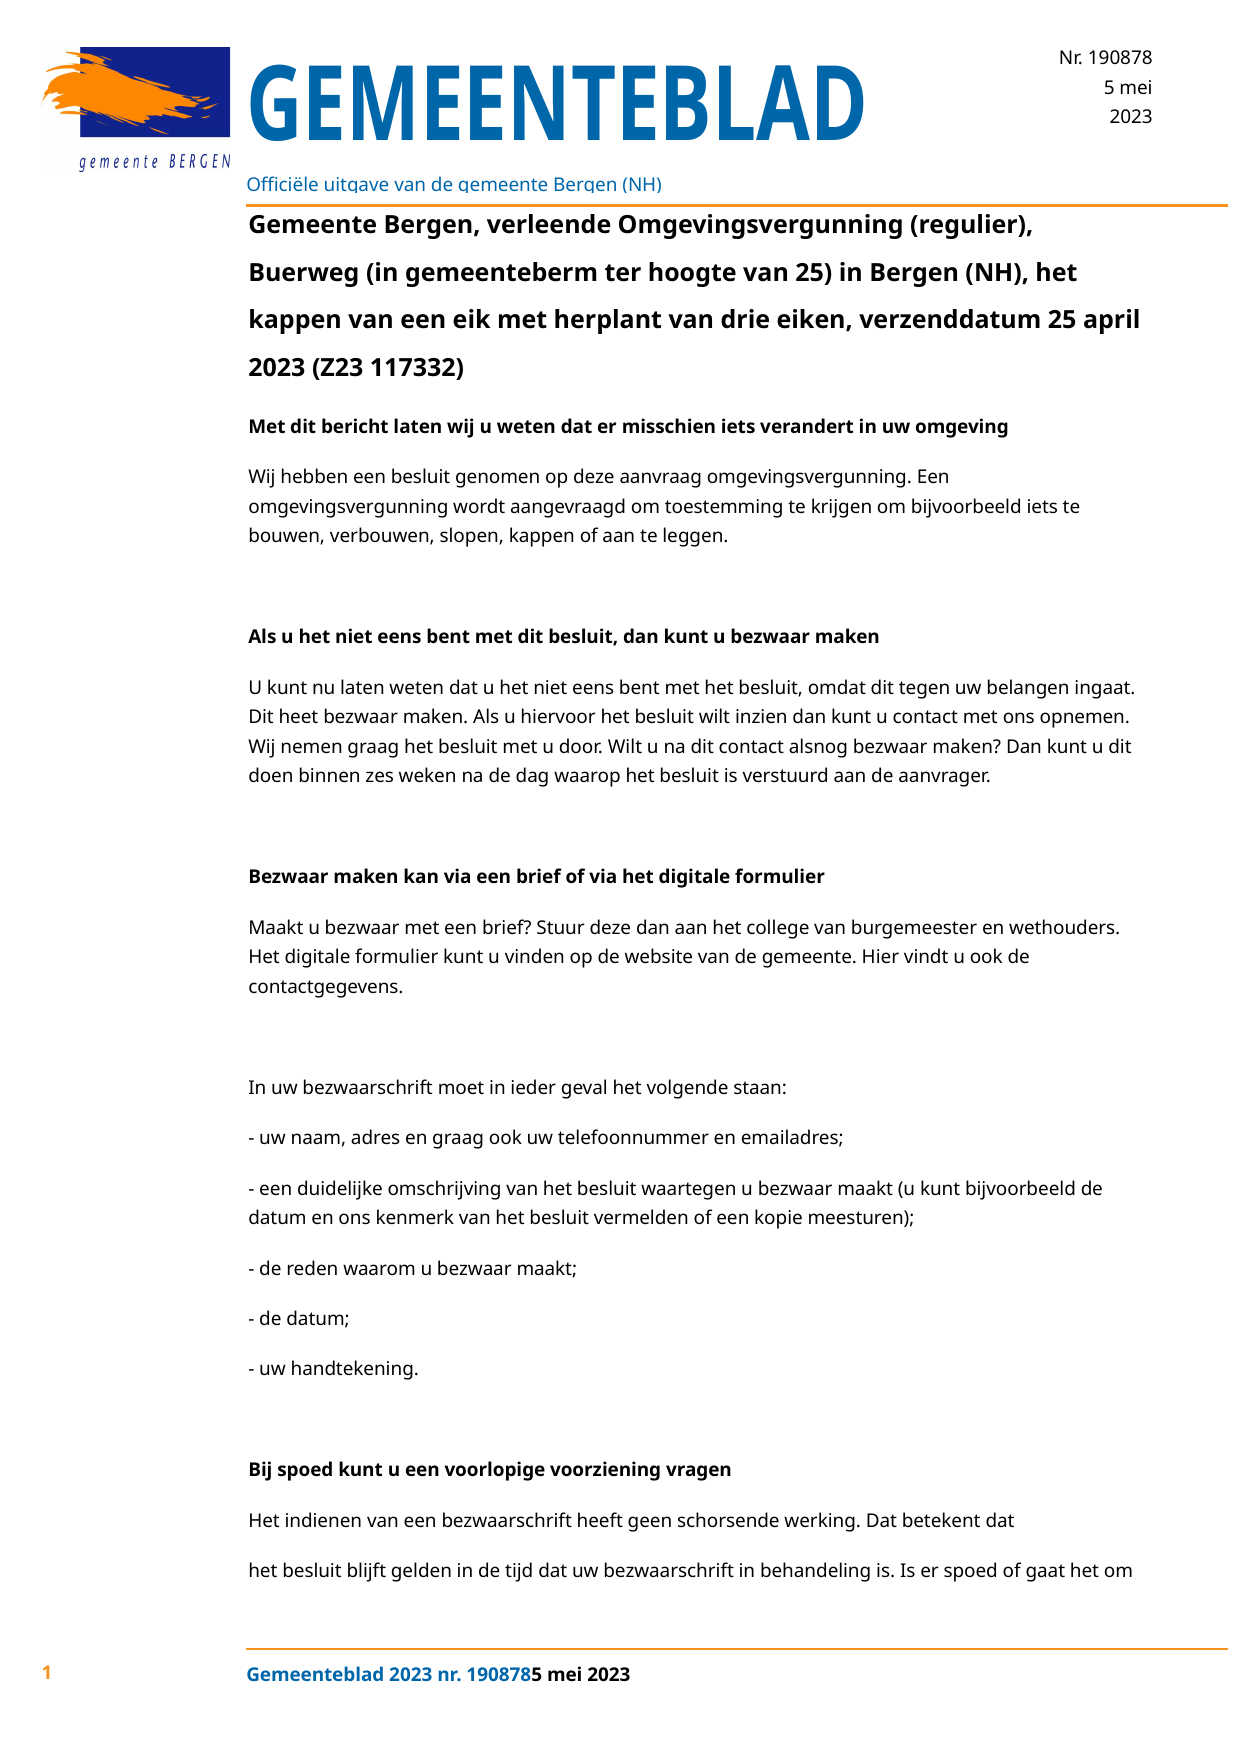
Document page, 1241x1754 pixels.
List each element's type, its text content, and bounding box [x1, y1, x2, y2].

text - de reden waarom u bezwaar maakt; [248, 1255, 1152, 1281]
text Het indienen van een bezwaarschrift heeft geen schorsende werking. Dat betekent dat [248, 1507, 1152, 1533]
text Met dit bericht laten wij u weten dat er misschien iets verandert in uw omgeving [248, 413, 1152, 439]
text In uw bezwaarschrift moet in ieder geval het volgende staan: [248, 1074, 1152, 1100]
text Gemeente Bergen, verleende Omgevingsvergunning (regulier), Buerweg (in gemeenteberm ter hoogte van 25) in Bergen (NH), het kappen van een eik met herplant van drie eiken, verzenddatum 25 april 2023 (Z23 117332) [248, 207, 1152, 384]
picture [41, 47, 231, 172]
text Wij hebben een besluit genomen op deze aanvraag omgevingsvergunning. Een omgevingsvergunning wordt aangevraagd om toestemming te krijgen om bijvoorbeeld iets te bouwen, verbouwen, slopen, kappen of aan te leggen. [248, 463, 1152, 548]
text Als u het niet eens bent met dit besluit, dan kunt u bezwaar maken [248, 623, 1152, 649]
text - de datum; [248, 1305, 1152, 1331]
text U kunt nu laten weten dat u het niet eens bent met het besluit, omdat dit tegen uw belangen ingaat. Dit heet bezwaar maken. Als u hiervoor het besluit wilt inzien dan kunt u contact met ons opnemen. Wij nemen graag het besluit met u door. Wilt u na dit contact alsnog bezwaar maken? Dan kunt u dit doen binnen zes weken na de dag waarop het besluit is verstuurd aan de aanvrager. [248, 674, 1152, 788]
text - uw naam, adres en graag ook uw telefoonnummer en emailadres; [248, 1124, 1152, 1150]
text het besluit blijft gelden in de tijd dat uw bezwaarschrift in behandeling is. Is er spoed of gaat het om [248, 1557, 1152, 1583]
text Bij spoed kunt u een voorlopige voorziening vragen [248, 1456, 1152, 1482]
text - een duidelijke omschrijving van het besluit waartegen u bezwaar maakt (u kunt bijvoorbeeld de datum en ons kenmerk van het besluit vermelden of een kopie meesturen); [248, 1175, 1152, 1230]
text - uw handtekening. [248, 1356, 1152, 1381]
text Maakt u bezwaar met een brief? Stuur deze dan aan het college van burgemeester en wethouders. Het digitale formulier kunt u vinden op de website van de gemeente. Hier vindt u ook de contactgegevens. [248, 914, 1152, 999]
text Bezwaar maken kan via een brief of via het digitale formulier [248, 863, 1152, 889]
